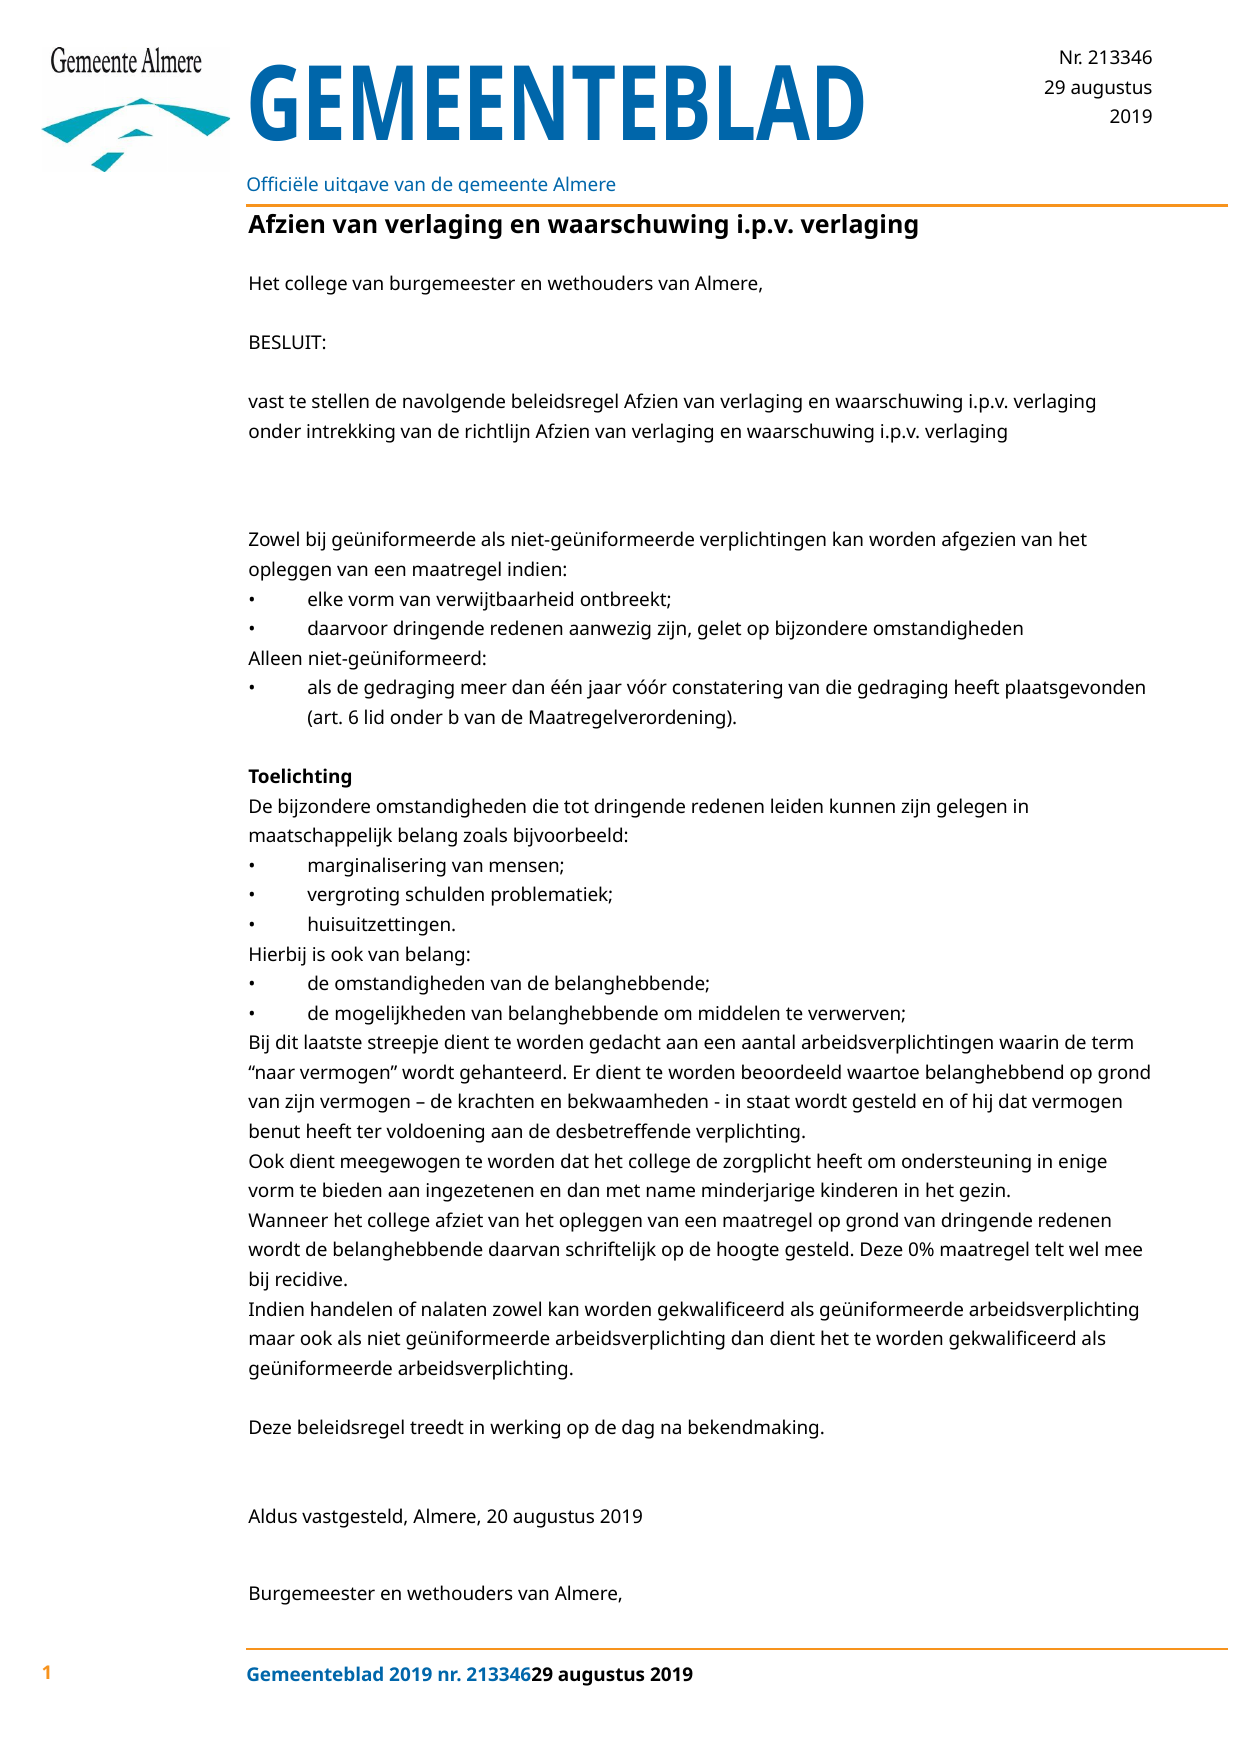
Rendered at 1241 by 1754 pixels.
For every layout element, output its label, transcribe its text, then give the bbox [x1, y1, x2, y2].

text Deze beleidsregel treedt in werking op de dag na bekendmaking. [248, 1414, 1152, 1440]
text Toelichting [248, 763, 1152, 789]
text vast te stellen de navolgende beleidsregel Afzien van verlaging en waarschuwing i.p.v. verlaging [248, 389, 1152, 414]
text Zowel bij geüniformeerde als niet-geüniformeerde verplichtingen kan worden afgezien van het opleggen van een maatregel indien: [248, 527, 1152, 582]
text Het college van burgemeester en wethouders van Almere, [248, 270, 1152, 296]
list huisuitzettingen. [248, 911, 1152, 937]
list elke vorm van verwijtbaarheid ontbreekt; [248, 586, 1152, 612]
text Hierbij is ook van belang: [248, 941, 1152, 967]
text Bij dit laatste streepje dient te worden gedacht aan een aantal arbeidsverplichtingen waarin de term “naar vermogen” wordt gehanteerd. Er dient te worden beoordeeld waartoe belanghebbend op grond van zijn vermogen – de krachten en bekwaamheden - in staat wordt gesteld en of hij dat vermogen benut heeft ter voldoening aan de desbetreffende verplichting. [248, 1029, 1152, 1144]
list daarvoor dringende redenen aanwezig zijn, gelet op bijzondere omstandigheden [248, 615, 1152, 641]
text Burgemeester en wethouders van Almere, [248, 1580, 1152, 1606]
text Wanneer het college afziet van het opleggen van een maatregel op grond van dringende redenen wordt de belanghebbende daarvan schriftelijk op de hoogte gesteld. Deze 0% maatregel telt wel mee bij recidive. [248, 1207, 1152, 1292]
text Indien handelen of nalaten zowel kan worden gekwalificeerd als geüniformeerde arbeidsverplichting maar ook als niet geüniformeerde arbeidsverplichting dan dient het te worden gekwalificeerd als geüniformeerde arbeidsverplichting. [248, 1296, 1152, 1381]
text De bijzondere omstandigheden die tot dringende redenen leiden kunnen zijn gelegen in maatschappelijk belang zoals bijvoorbeeld: [248, 793, 1152, 848]
text Aldus vastgesteld, Almere, 20 augustus 2019 [248, 1503, 1152, 1529]
text Afzien van verlaging en waarschuwing i.p.v. verlaging [248, 207, 1152, 241]
list de mogelijkheden van belanghebbende om middelen te verwerven; [248, 1000, 1152, 1026]
text BESLUIT: [248, 329, 1152, 355]
text onder intrekking van de richtlijn Afzien van verlaging en waarschuwing i.p.v. verlaging [248, 418, 1152, 444]
list als de gedraging meer dan één jaar vóór constatering van die gedraging heeft plaatsgevonden (art. 6 lid onder b van de Maatregelverordening). [248, 674, 1152, 730]
list de omstandigheden van de belanghebbende; [248, 970, 1152, 996]
list marginalisering van mensen; [248, 852, 1152, 878]
text Alleen niet-geüniformeerd: [248, 645, 1152, 671]
list vergroting schulden problematiek; [248, 882, 1152, 907]
text Ook dient meegewogen te worden dat het college de zorgplicht heeft om ondersteuning in enige vorm te bieden aan ingezetenen en dan met name minderjarige kinderen in het gezin. [248, 1148, 1152, 1203]
picture [41, 47, 231, 172]
